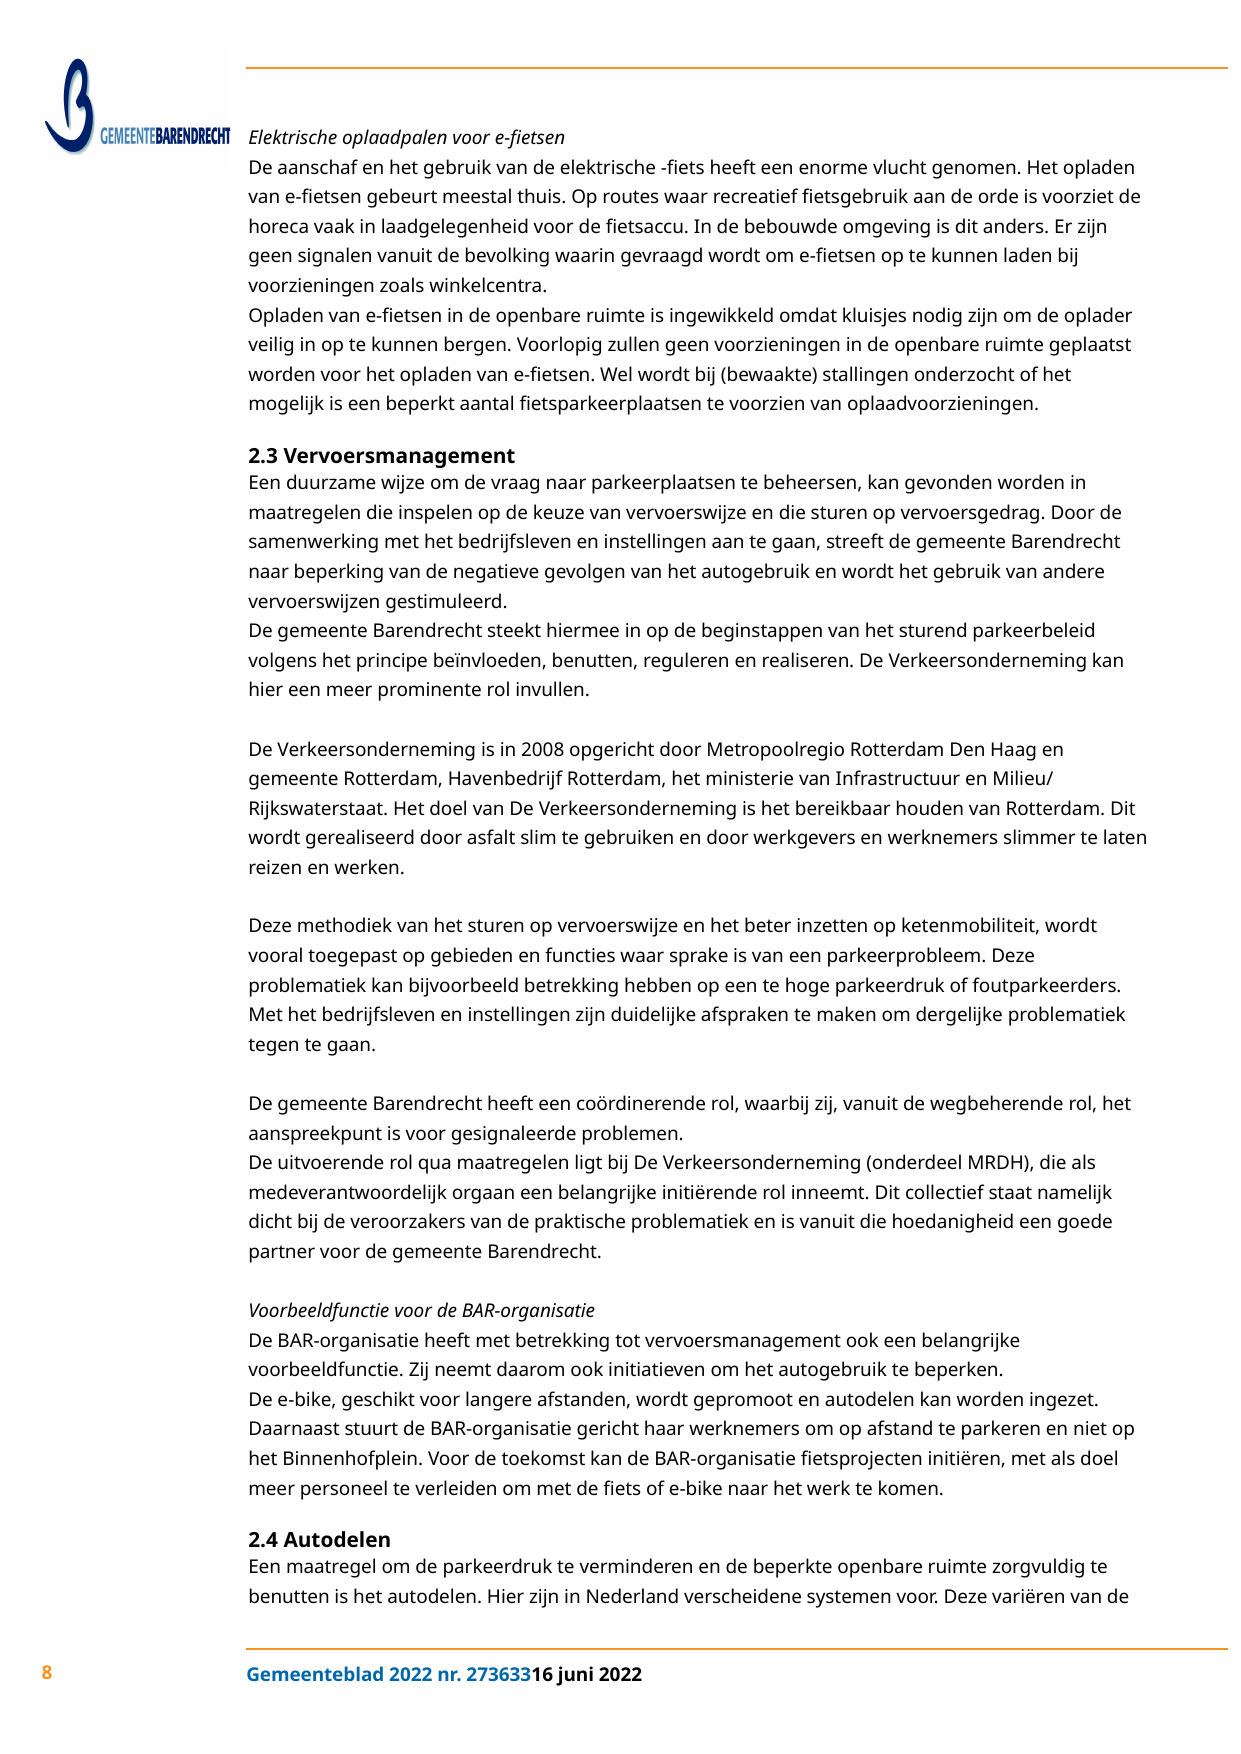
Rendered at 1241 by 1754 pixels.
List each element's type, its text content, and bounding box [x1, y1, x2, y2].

text 2.3 Vervoersmanagement [248, 441, 1152, 469]
text De uitvoerende rol qua maatregelen ligt bij De Verkeersonderneming (onderdeel MRDH), die als medeverantwoordelijk orgaan een belangrijke initiërende rol inneemt. Dit collectief staat namelijk dicht bij de veroorzakers van de praktische problematiek en is vanuit die hoedanigheid een goede partner voor de gemeente Barendrecht. [248, 1149, 1152, 1264]
text De gemeente Barendrecht heeft een coördinerende rol, waarbij zij, vanuit de wegbeherende rol, het aanspreekpunt is voor gesignaleerde problemen. [248, 1090, 1152, 1146]
text Deze methodiek van het sturen op vervoerswijze en het beter inzetten op ketenmobiliteit, wordt vooral toegepast op gebieden en functies waar sprake is van een parkeerprobleem. Deze problematiek kan bijvoorbeeld betrekking hebben op een te hoge parkeerdruk of foutparkeerders. Met het bedrijfsleven en instellingen zijn duidelijke afspraken te maken om dergelijke problematiek tegen te gaan. [248, 913, 1152, 1057]
text Een duurzame wijze om de vraag naar parkeerplaatsen te beheersen, kan gevonden worden in maatregelen die inspelen op de keuze van vervoerswijze en die sturen op vervoersgedrag. Door de samenwerking met het bedrijfsleven en instellingen aan te gaan, streeft de gemeente Barendrecht naar beperking van de negatieve gevolgen van het autogebruik en wordt het gebruik van andere vervoerswijzen gestimuleerd. [248, 469, 1152, 613]
text Voorbeeldfunctie voor de BAR-organisatie [248, 1297, 1152, 1323]
text De aanschaf en het gebruik van de elektrische -fiets heeft een enorme vlucht genomen. Het opladen van e-fietsen gebeurt meestal thuis. Op routes waar recreatief fietsgebruik aan de orde is voorziet de horeca vaak in laadgelegenheid voor de fietsaccu. In de bebouwde omgeving is dit anders. Er zijn geen signalen vanuit de bevolking waarin gevraagd wordt om e-fietsen op te kunnen laden bij voorzieningen zoals winkelcentra. [248, 154, 1152, 298]
text De BAR-organisatie heeft met betrekking tot vervoersmanagement ook een belangrijke voorbeeldfunctie. Zij neemt daarom ook initiatieven om het autogebruik te beperken. [248, 1327, 1152, 1382]
table_header De Verkeersonderneming is in 2008 opgericht door Metropoolregio Rotterdam Den Haag en gemeente Rotterdam, Havenbedrijf Rotterdam, het ministerie van Infrastructuur en Milieu/ Rijkswaterstaat. Het doel van De Verkeersonderneming is het bereikbaar houden van Rotterdam. Dit wordt gerealiseerd door asfalt slim te gebruiken en door werkgevers en werknemers slimmer te laten reizen en werken. [248, 736, 1152, 880]
picture [41, 47, 231, 172]
text De e-bike, geschikt voor langere afstanden, wordt gepromoot en autodelen kan worden ingezet. Daarnaast stuurt de BAR-organisatie gericht haar werknemers om op afstand te parkeren en niet op het Binnenhofplein. Voor de toekomst kan de BAR-organisatie fietsprojecten initiëren, met als doel meer personeel te verleiden om met de fiets of e-bike naar het werk te komen. [248, 1386, 1152, 1501]
text 2.4 Autodelen [248, 1525, 1152, 1554]
text Elektrische oplaadpalen voor e-fietsen [248, 124, 1152, 150]
text Opladen van e-fietsen in de openbare ruimte is ingewikkeld omdat kluisjes nodig zijn om de oplader veilig in op te kunnen bergen. Voorlopig zullen geen voorzieningen in de openbare ruimte geplaatst worden voor het opladen van e-fietsen. Wel wordt bij (bewaakte) stallingen onderzocht of het mogelijk is een beperkt aantal fietsparkeerplaatsen te voorzien van oplaadvoorzieningen. [248, 302, 1152, 416]
text Een maatregel om de parkeerdruk te verminderen en de beperkte openbare ruimte zorgvuldig te benutten is het autodelen. Hier zijn in Nederland verscheidene systemen voor. Deze variëren van de [248, 1554, 1152, 1609]
text De gemeente Barendrecht steekt hiermee in op de beginstappen van het sturend parkeerbeleid volgens het principe beïnvloeden, benutten, reguleren en realiseren. De Verkeersonderneming kan hier een meer prominente rol invullen. [248, 617, 1152, 702]
